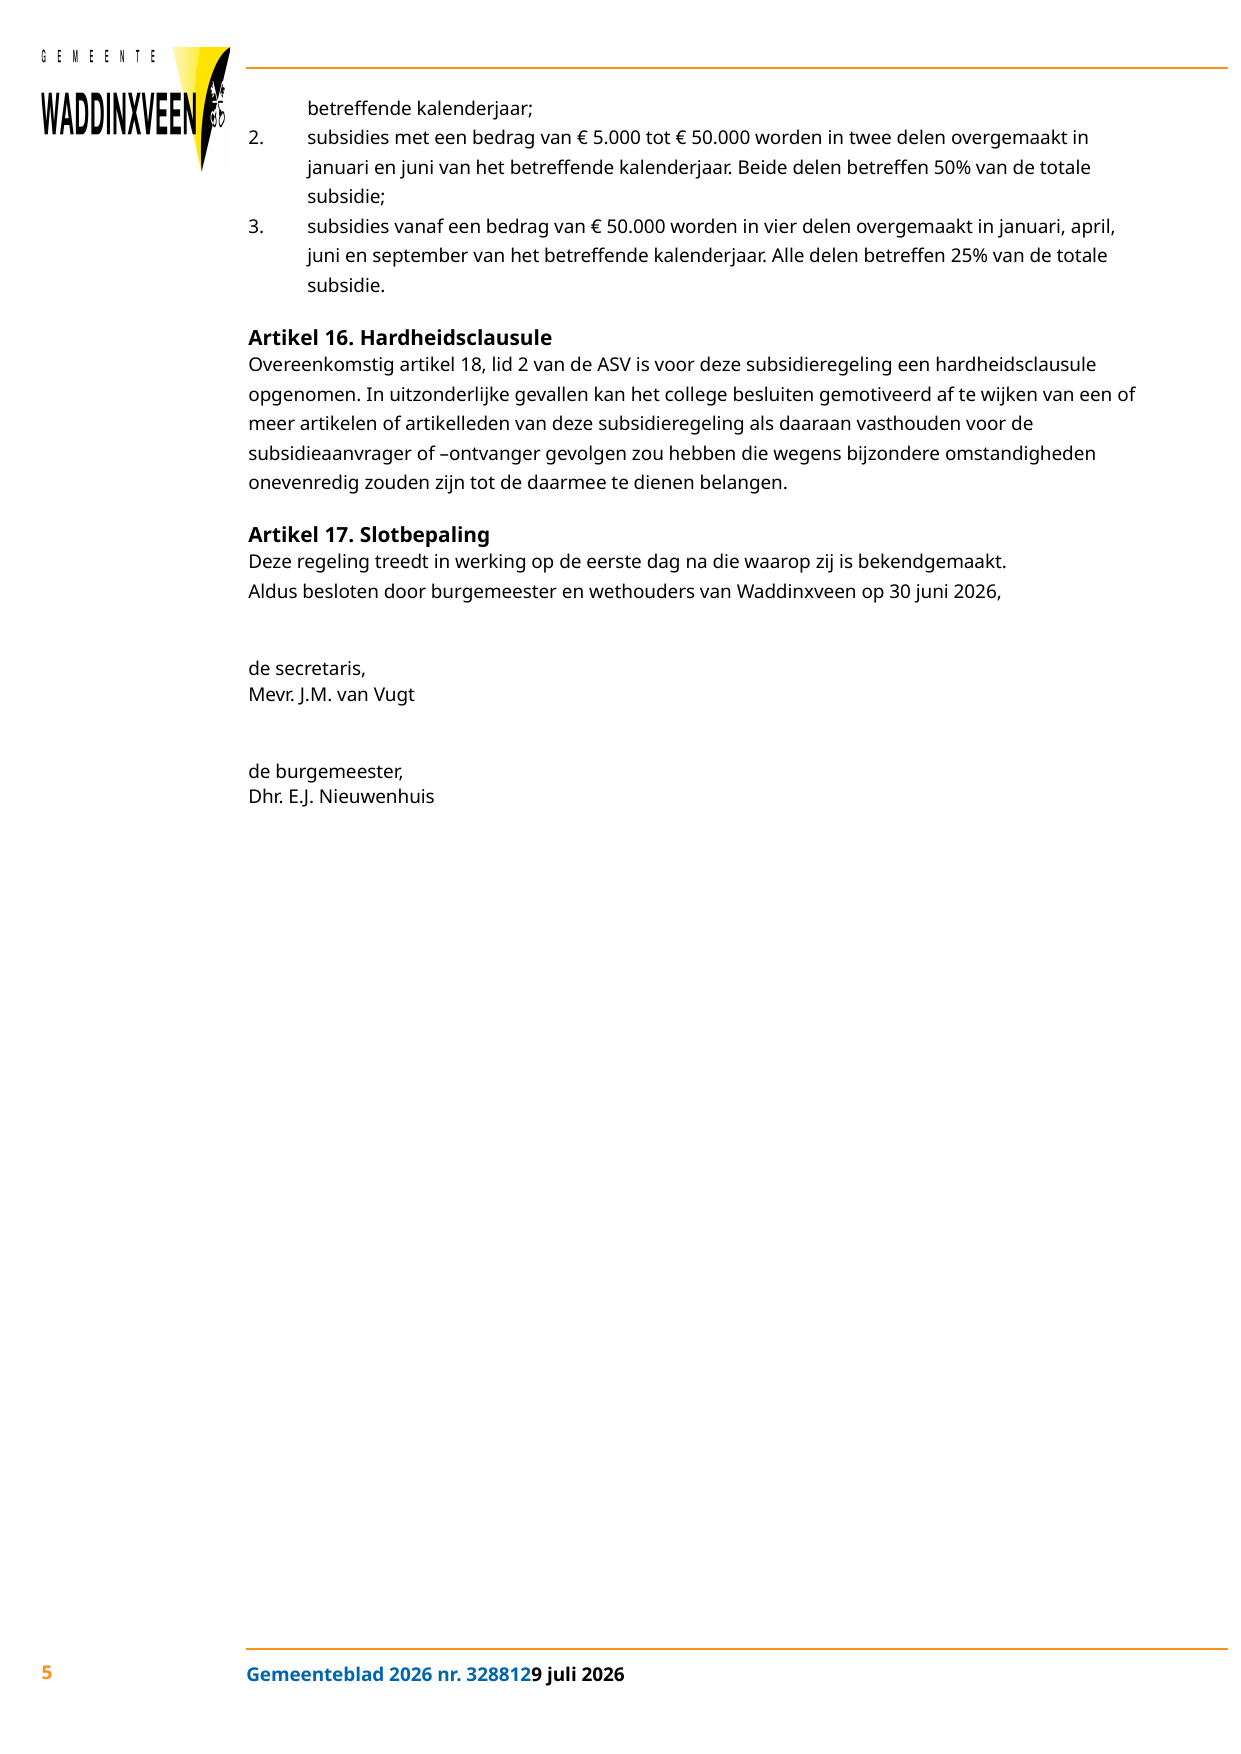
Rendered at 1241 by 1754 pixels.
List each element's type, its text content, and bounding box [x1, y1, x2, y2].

text Deze regeling treedt in werking op de eerste dag na die waarop zij is bekendgemaakt. [248, 548, 1152, 574]
text Artikel 17. Slotbepaling [248, 520, 1152, 548]
list subsidies met een bedrag van € 5.000 tot € 50.000 worden in twee delen overgemaakt in januari en juni van het betreffende kalenderjaar. Beide delen betreffen 50% van de totale subsidie; [248, 124, 1152, 209]
text de burgemeester, [248, 758, 1152, 784]
text Artikel 16. Hardheidsclausule [248, 323, 1152, 351]
text Dhr. E.J. Nieuwenhuis [248, 784, 1152, 809]
list subsidies vanaf een bedrag van € 50.000 worden in vier delen overgemaakt in januari, april, juni en september van het betreffende kalenderjaar. Alle delen betreffen 25% van de totale subsidie. [248, 213, 1152, 298]
text Mevr. J.M. van Vugt [248, 681, 1152, 707]
list betreffende kalenderjaar; [248, 95, 1152, 121]
text de secretaris, [248, 655, 1152, 681]
picture [41, 47, 231, 172]
text Overeenkomstig artikel 18, lid 2 van de ASV is voor deze subsidieregeling een hardheidsclausule opgenomen. In uitzonderlijke gevallen kan het college besluiten gemotiveerd af te wijken van een of meer artikelen of artikelleden van deze subsidieregeling als daaraan vasthouden voor de subsidieaanvrager of –ontvanger gevolgen zou hebben die wegens bijzondere omstandigheden onevenredig zouden zijn tot de daarmee te dienen belangen. [248, 351, 1152, 495]
text Aldus besloten door burgemeester en wethouders van Waddinxveen op 30 juni 2026, [248, 578, 1152, 604]
